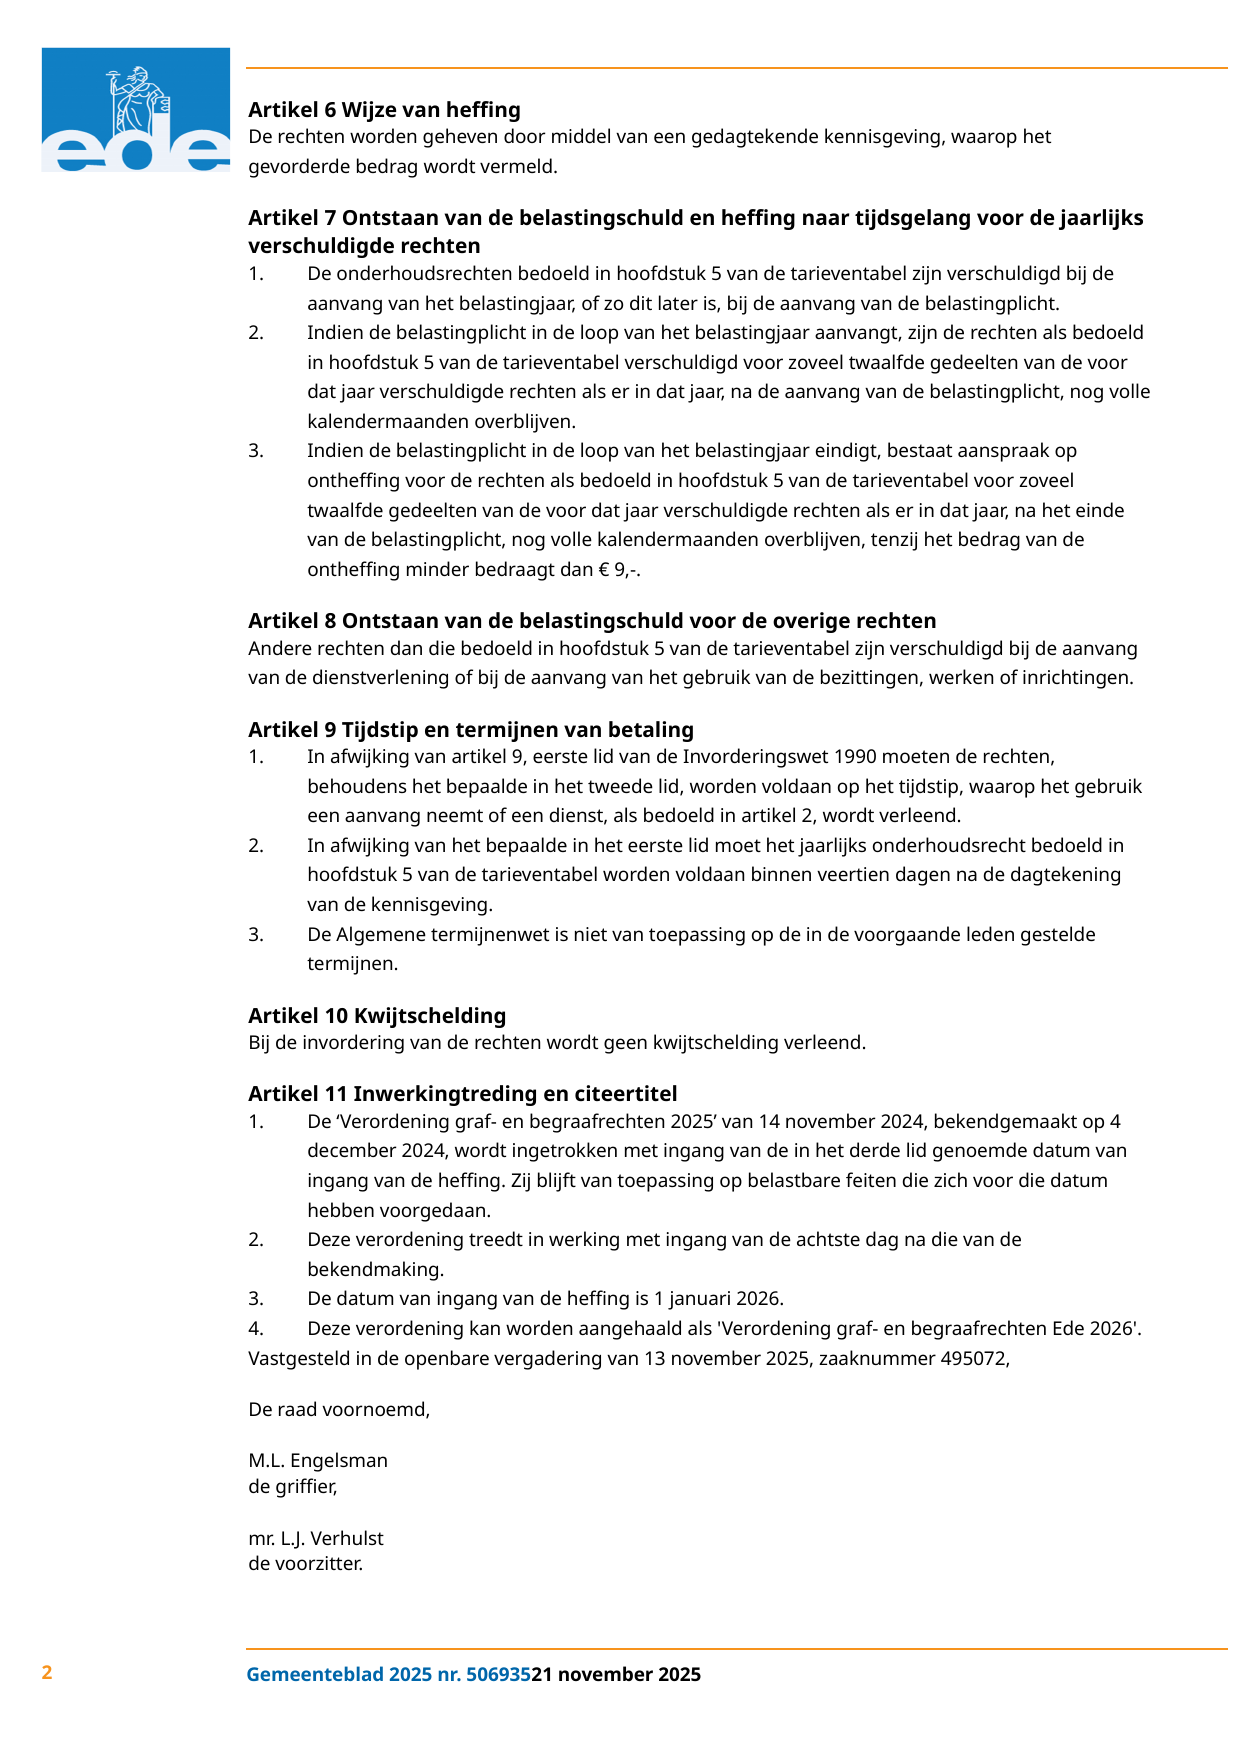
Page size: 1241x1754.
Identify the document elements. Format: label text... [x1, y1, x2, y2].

text mr. L.J. Verhulst [248, 1525, 1152, 1551]
text de voorzitter. [248, 1551, 1152, 1576]
text Artikel 8 Ontstaan van de belastingschuld voor de overige rechten [248, 606, 1152, 635]
list De ‘Verordening graf- en begraafrechten 2025’ van 14 november 2024, bekendgemaakt op 4 december 2024, wordt ingetrokken met ingang van de in het derde lid genoemde datum van ingang van de heffing. Zij blijft van toepassing op belastbare feiten die zich voor die datum hebben voorgedaan. [248, 1108, 1152, 1222]
text de griffier, [248, 1473, 1152, 1499]
list Indien de belastingplicht in de loop van het belastingjaar eindigt, bestaat aanspraak op ontheffing voor de rechten als bedoeld in hoofdstuk 5 van de tarieventabel voor zoveel twaalfde gedeelten van de voor dat jaar verschuldigde rechten als er in dat jaar, na het einde van de belastingplicht, nog volle kalendermaanden overblijven, tenzij het bedrag van de ontheffing minder bedraagt dan € 9,-. [248, 438, 1152, 582]
list De Algemene termijnenwet is niet van toepassing op de in de voorgaande leden gestelde termijnen. [248, 921, 1152, 976]
text De raad voornoemd, [248, 1396, 1152, 1422]
list Deze verordening treedt in werking met ingang van de achtste dag na die van de bekendmaking. [248, 1226, 1152, 1282]
text M.L. Engelsman [248, 1448, 1152, 1473]
text Bij de invordering van de rechten wordt geen kwijtschelding verleend. [248, 1029, 1152, 1055]
list De datum van ingang van de heffing is 1 januari 2026. [248, 1286, 1152, 1311]
text Andere rechten dan die bedoeld in hoofdstuk 5 van de tarieventabel zijn verschuldigd bij de aanvang van de dienstverlening of bij de aanvang van het gebruik van de bezittingen, werken of inrichtingen. [248, 635, 1152, 690]
text Artikel 11 Inwerkingtreding en citeertitel [248, 1079, 1152, 1108]
list Indien de belastingplicht in de loop van het belastingjaar aanvangt, zijn de rechten als bedoeld in hoofdstuk 5 van de tarieventabel verschuldigd voor zoveel twaalfde gedeelten van de voor dat jaar verschuldigde rechten als er in dat jaar, na de aanvang van de belastingplicht, nog volle kalendermaanden overblijven. [248, 319, 1152, 434]
text Vastgesteld in de openbare vergadering van 13 november 2025, zaaknummer 495072, [248, 1345, 1152, 1370]
picture [41, 47, 231, 172]
list De onderhoudsrechten bedoeld in hoofdstuk 5 van de tarieventabel zijn verschuldigd bij de aanvang van het belastingjaar, of zo dit later is, bij de aanvang van de belastingplicht. [248, 260, 1152, 315]
text De rechten worden geheven door middel van een gedagtekende kennisgeving, waarop het gevorderde bedrag wordt vermeld. [248, 123, 1152, 178]
list In afwijking van het bepaalde in het eerste lid moet het jaarlijks onderhoudsrecht bedoeld in hoofdstuk 5 van de tarieventabel worden voldaan binnen veertien dagen na de dagtekening van de kennisgeving. [248, 832, 1152, 917]
list In afwijking van artikel 9, eerste lid van de Invorderingswet 1990 moeten de rechten, behoudens het bepaalde in het tweede lid, worden voldaan op het tijdstip, waarop het gebruik een aanvang neemt of een dienst, als bedoeld in artikel 2, wordt verleend. [248, 743, 1152, 828]
text Artikel 7 Ontstaan van de belastingschuld en heffing naar tijdsgelang voor de jaarlijks verschuldigde rechten [248, 203, 1152, 260]
list Deze verordening kan worden aangehaald als 'Verordening graf- en begraafrechten Ede 2026'. [248, 1315, 1152, 1341]
text Artikel 10 Kwijtschelding [248, 1001, 1152, 1029]
text Artikel 9 Tijdstip en termijnen van betaling [248, 715, 1152, 743]
text Artikel 6 Wijze van heffing [248, 95, 1152, 123]
